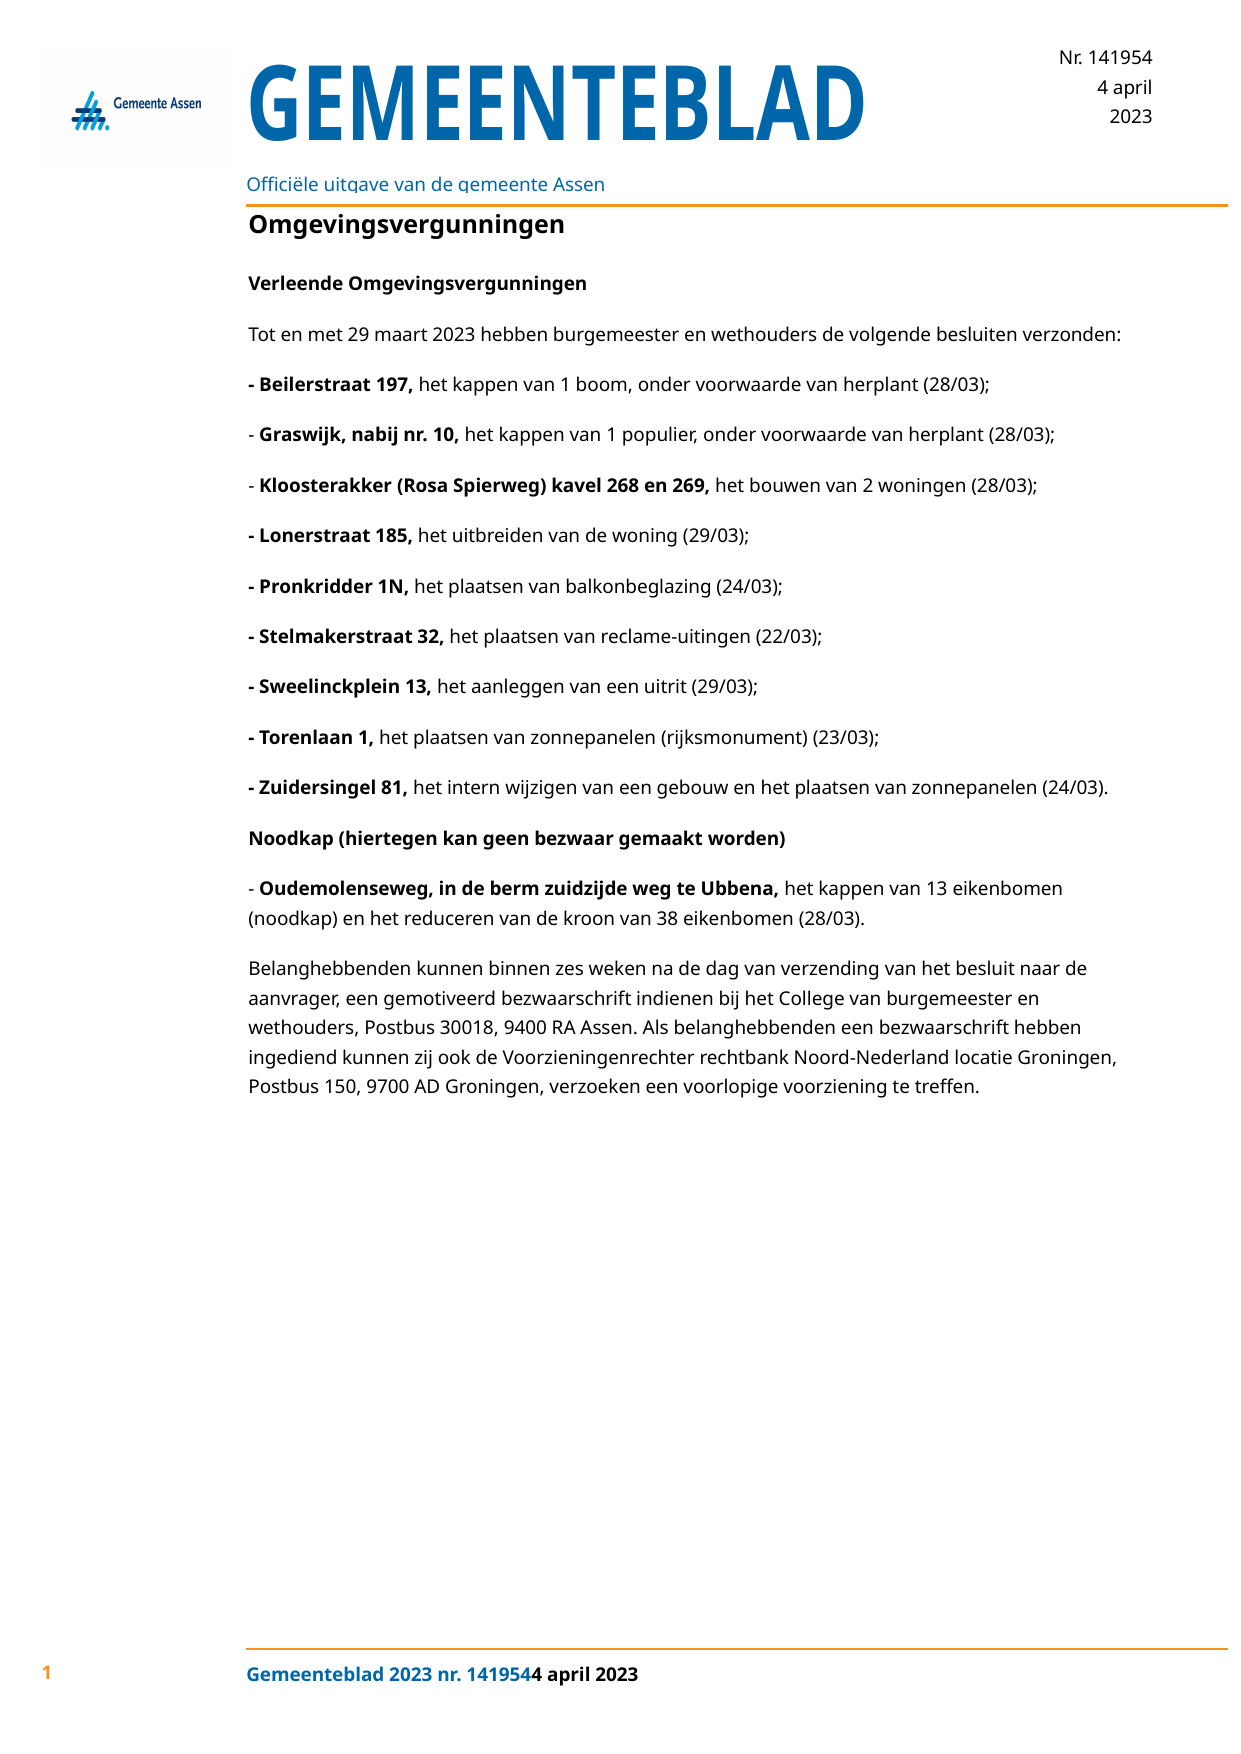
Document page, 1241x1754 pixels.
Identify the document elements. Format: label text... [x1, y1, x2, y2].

text Tot en met 29 maart 2023 hebben burgemeester en wethouders de volgende besluiten verzonden: [248, 321, 1152, 346]
text - Kloosterakker (Rosa Spierweg) kavel 268 en 269, het bouwen van 2 woningen (28/03); [248, 472, 1152, 498]
picture [41, 47, 231, 172]
text - Torenlaan 1, het plaatsen van zonnepanelen (rijksmonument) (23/03); [248, 724, 1152, 750]
text - Lonerstraat 185, het uitbreiden van de woning (29/03); [248, 522, 1152, 548]
text - Zuidersingel 81, het intern wijzigen van een gebouw en het plaatsen van zonnepanelen (24/03). [248, 774, 1152, 800]
text - Beilerstraat 197, het kappen van 1 boom, onder voorwaarde van herplant (28/03); [248, 371, 1152, 397]
text Omgevingsvergunningen [248, 207, 1152, 241]
text Noodkap (hiertegen kan geen bezwaar gemaakt worden) [248, 825, 1152, 851]
text - Stelmakerstraat 32, het plaatsen van reclame-uitingen (22/03); [248, 623, 1152, 649]
text Verleende Omgevingsvergunningen [248, 270, 1152, 296]
text - Oudemolenseweg, in de berm zuidzijde weg te Ubbena, het kappen van 13 eikenbomen (noodkap) en het reduceren van de kroon van 38 eikenbomen (28/03). [248, 875, 1152, 931]
text - Pronkridder 1N, het plaatsen van balkonbeglazing (24/03); [248, 573, 1152, 598]
text - Graswijk, nabij nr. 10, het kappen van 1 populier, onder voorwaarde van herplant (28/03); [248, 422, 1152, 447]
text Belanghebbenden kunnen binnen zes weken na de dag van verzending van het besluit naar de aanvrager, een gemotiveerd bezwaarschrift indienen bij het College van burgemeester en wethouders, Postbus 30018, 9400 RA Assen. Als belanghebbenden een bezwaarschrift hebben ingediend kunnen zij ook de Voorzieningenrechter rechtbank Noord-Nederland locatie Groningen, Postbus 150, 9700 AD Groningen, verzoeken een voorlopige voorziening te treffen. [248, 955, 1152, 1099]
text - Sweelinckplein 13, het aanleggen van een uitrit (29/03); [248, 674, 1152, 699]
